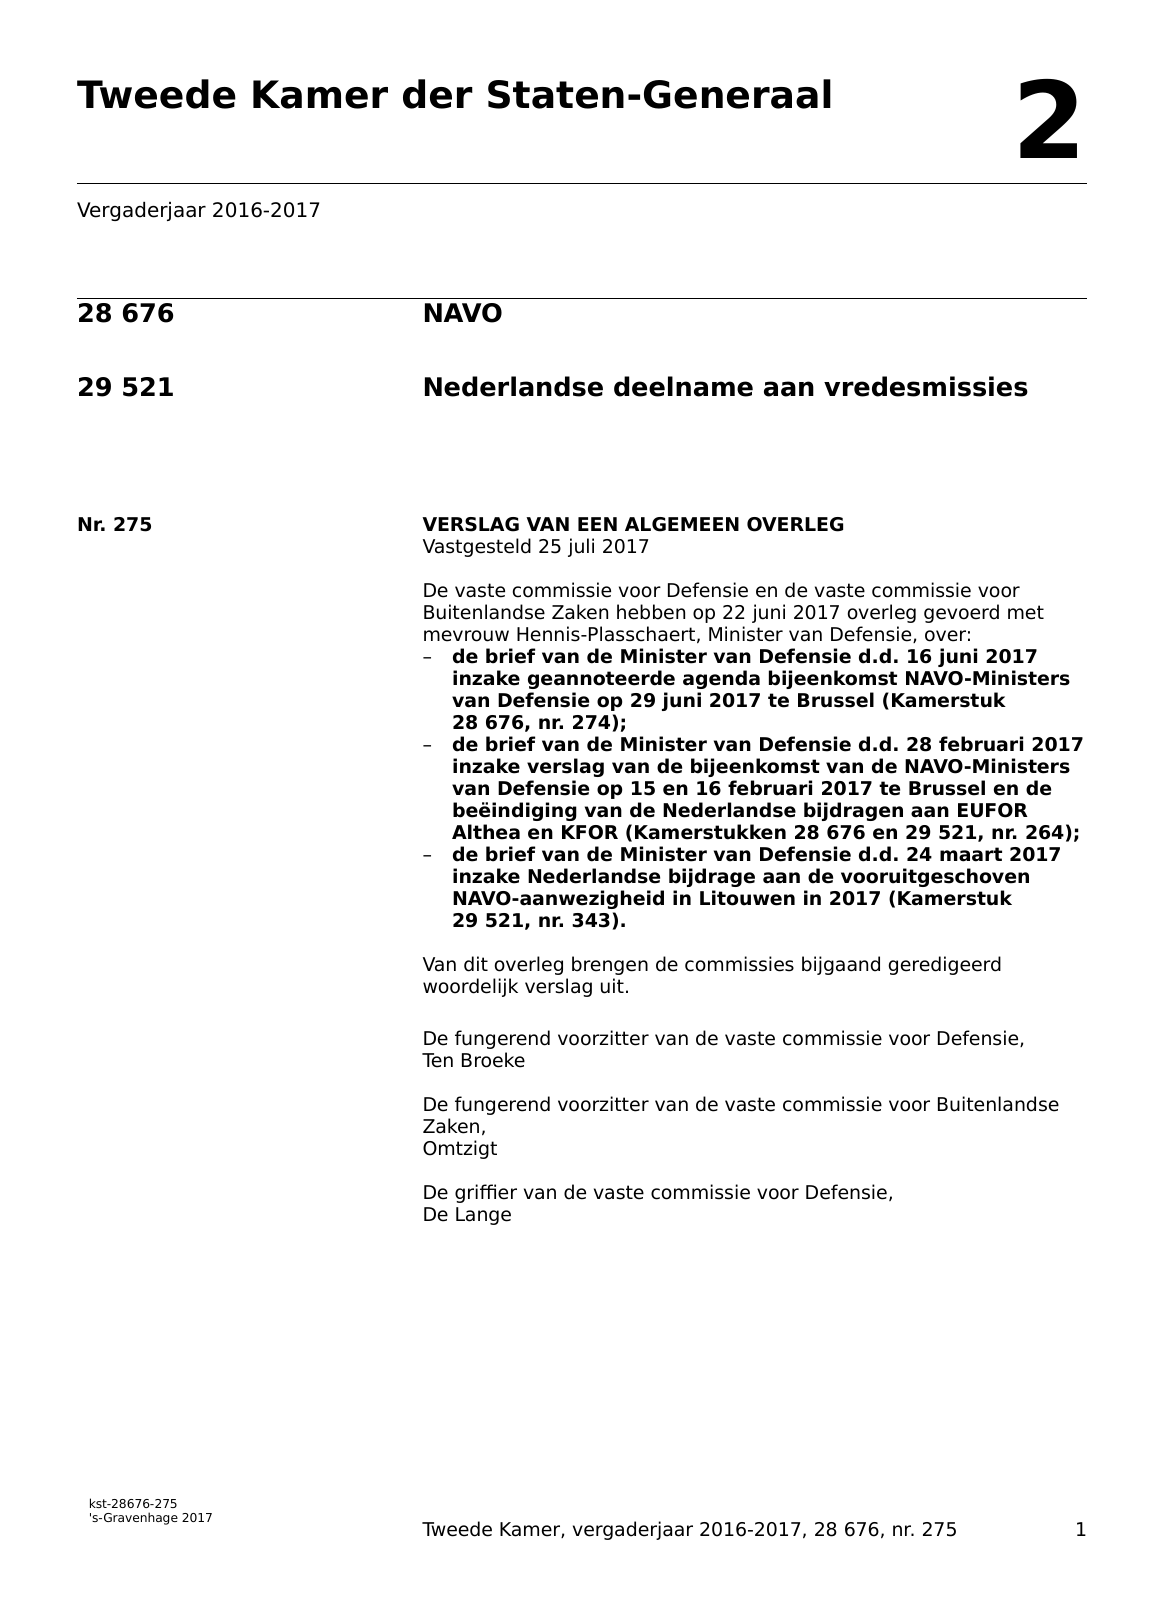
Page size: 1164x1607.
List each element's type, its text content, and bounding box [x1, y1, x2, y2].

text 's-Gravenhage 2017 [88, 1511, 323, 1525]
text Van dit overleg brengen de commissies bijgaand geredigeerd woordelijk verslag uit. [422, 954, 1087, 998]
text Vastgesteld 25 juli 2017 [422, 536, 1087, 558]
text De fungerend voorzitter van de vaste commissie voor Defensie, Ten Broeke [422, 1028, 1087, 1072]
table_header 2 [886, 59, 1087, 183]
text De griffier van de vaste commissie voor Defensie, De Lange [422, 1182, 1087, 1226]
text – de brief van de Minister van Defensie d.d. 16 juni 2017 inzake geannoteerde agenda bijeenkomst NAVO-Ministers van Defensie op 29 juni 2017 te Brussel (Kamerstuk 28 676, nr. 274); [422, 646, 1087, 734]
text De vaste commissie voor Defensie en de vaste commissie voor Buitenlandse Zaken hebben op 22 juni 2017 overleg gevoerd met mevrouw Hennis-Plasschaert, Minister van Defensie, over: [422, 580, 1087, 646]
text – de brief van de Minister van Defensie d.d. 24 maart 2017 inzake Nederlandse bijdrage aan de vooruitgeschoven NAVO-aanwezigheid in Litouwen in 2017 (Kamerstuk 29 521, nr. 343). [422, 844, 1087, 932]
subtitle 29 521 Nederlandse deelname aan vredesmissies [77, 373, 1087, 403]
text – de brief van de Minister van Defensie d.d. 28 februari 2017 inzake verslag van de bijeenkomst van de NAVO-Ministers van Defensie op 15 en 16 februari 2017 te Brussel en de beëindiging van de Nederlandse bijdragen aan EUFOR Althea en KFOR (Kamerstukken 28 676 en 29 521, nr. 264); [422, 734, 1087, 844]
text De fungerend voorzitter van de vaste commissie voor Buitenlandse Zaken, Omtzigt [422, 1094, 1087, 1160]
table_header Tweede Kamer der Staten-Generaal [77, 59, 886, 183]
table_cell Vergaderjaar 2016-2017 [77, 184, 1087, 298]
subtitle Nr. 275 VERSLAG VAN EEN ALGEMEEN OVERLEG [77, 514, 1087, 536]
text kst-28676-275 [88, 1497, 323, 1511]
subtitle 28 676 NAVO [77, 299, 1087, 329]
